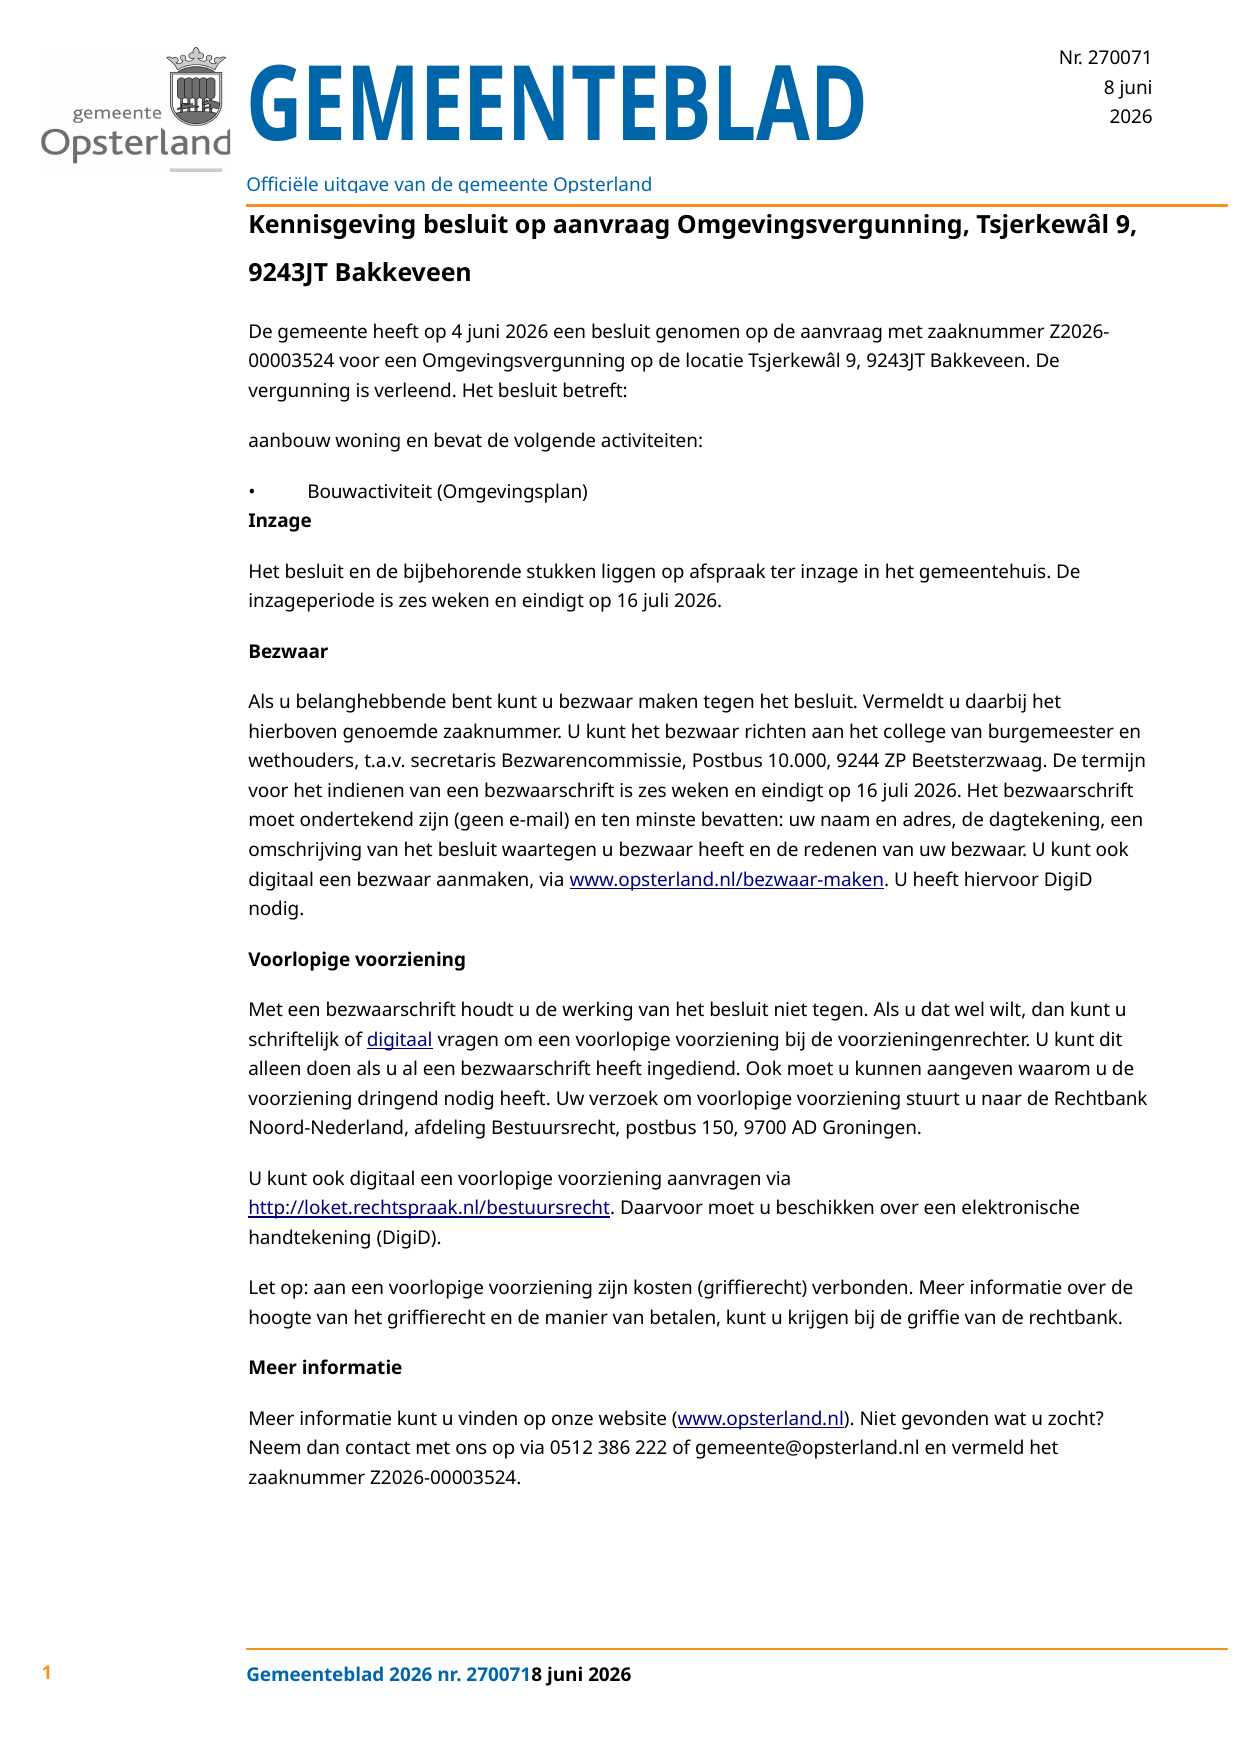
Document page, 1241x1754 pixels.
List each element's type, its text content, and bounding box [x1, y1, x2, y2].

text Als u belanghebbende bent kunt u bezwaar maken tegen het besluit. Vermeldt u daarbij het hierboven genoemde zaaknummer. U kunt het bezwaar richten aan het college van burgemeester en wethouders, t.a.v. secretaris Bezwarencommissie, Postbus 10.000, 9244 ZP Beetsterzwaag. De termijn voor het indienen van een bezwaarschrift is zes weken en eindigt op 16 juli 2026. Het bezwaarschrift moet ondertekend zijn (geen e-mail) en ten minste bevatten: uw naam en adres, de dagtekening, een omschrijving van het besluit waartegen u bezwaar heeft en de redenen van uw bezwaar. U kunt ook digitaal een bezwaar aanmaken, via www.opsterland.nl/bezwaar-maken. U heeft hiervoor DigiD nodig. [248, 688, 1152, 921]
text Het besluit en de bijbehorende stukken liggen op afspraak ter inzage in het gemeentehuis. De inzageperiode is zes weken en eindigt op 16 juli 2026. [248, 558, 1152, 613]
text aanbouw woning en bevat de volgende activiteiten: [248, 427, 1152, 453]
text De gemeente heeft op 4 juni 2026 een besluit genomen op de aanvraag met zaaknummer Z2026-00003524 voor een Omgevingsvergunning op de locatie Tsjerkewâl 9, 9243JT Bakkeveen. De vergunning is verleend. Het besluit betreft: [248, 318, 1152, 403]
text Inzage [248, 507, 1152, 533]
text Meer informatie kunt u vinden op onze website (www.opsterland.nl). Niet gevonden wat u zocht? Neem dan contact met ons op via 0512 386 222 of gemeente@opsterland.nl en vermeld het zaaknummer Z2026-00003524. [248, 1405, 1152, 1490]
text U kunt ook digitaal een voorlopige voorziening aanvragen via http://loket.rechtspraak.nl/bestuursrecht. Daarvoor moet u beschikken over een elektronische handtekening (DigiD). [248, 1165, 1152, 1250]
text Kennisgeving besluit op aanvraag Omgevingsvergunning, Tsjerkewâl 9, 9243JT Bakkeveen [248, 207, 1152, 288]
text Voorlopige voorziening [248, 946, 1152, 972]
text Bezwaar [248, 638, 1152, 664]
text Let op: aan een voorlopige voorziening zijn kosten (griffierecht) verbonden. Meer informatie over de hoogte van het griffierecht en de manier van betalen, kunt u krijgen bij de griffie van de rechtbank. [248, 1274, 1152, 1330]
text Met een bezwaarschrift houdt u de werking van het besluit niet tegen. Als u dat wel wilt, dan kunt u schriftelijk of digitaal vragen om een voorlopige voorziening bij de voorzieningenrechter. U kunt dit alleen doen als u al een bezwaarschrift heeft ingediend. Ook moet u kunnen aangeven waarom u de voorziening dringend nodig heeft. Uw verzoek om voorlopige voorziening stuurt u naar de Rechtbank Noord-Nederland, afdeling Bestuursrecht, postbus 150, 9700 AD Groningen. [248, 996, 1152, 1140]
text Meer informatie [248, 1354, 1152, 1380]
list Bouwactiviteit (Omgevingsplan) [248, 478, 1152, 504]
picture [41, 47, 231, 172]
